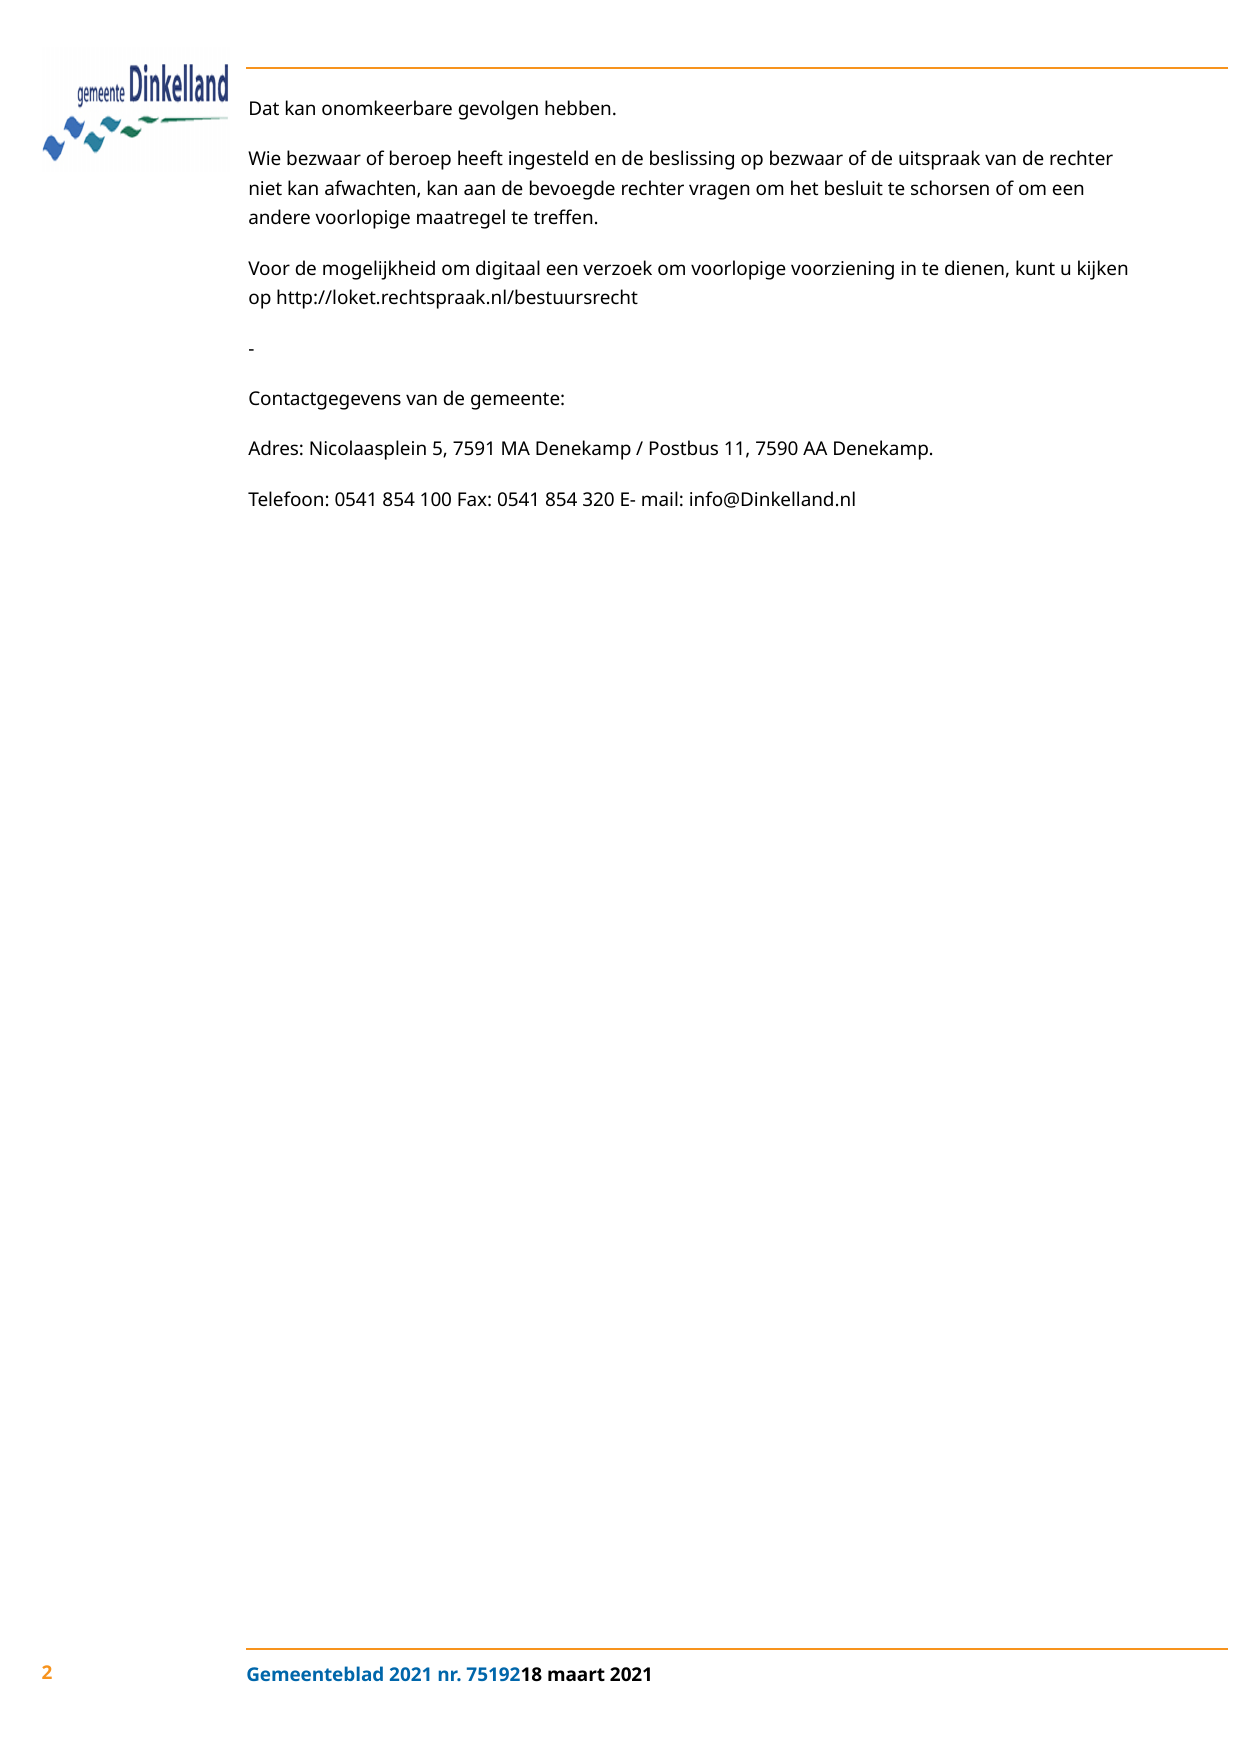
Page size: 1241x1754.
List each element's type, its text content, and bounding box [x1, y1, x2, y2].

text Contactgegevens van de gemeente: [248, 385, 1152, 411]
picture [41, 47, 231, 172]
text Dat kan onomkeerbare gevolgen hebben. [248, 95, 1152, 121]
text Adres: Nicolaasplein 5, 7591 MA Denekamp / Postbus 11, 7590 AA Denekamp. [248, 436, 1152, 461]
text Wie bezwaar of beroep heeft ingesteld en de beslissing op bezwaar of de uitspraak van de rechter niet kan afwachten, kan aan de bevoegde rechter vragen om het besluit te schorsen of om een andere voorlopige maatregel te treffen. [248, 145, 1152, 230]
text Telefoon: 0541 854 100 Fax: 0541 854 320 E- mail: info@Dinkelland.nl [248, 486, 1152, 512]
text Voor de mogelijkheid om digitaal een verzoek om voorlopige voorziening in te dienen, kunt u kijken op http://loket.rechtspraak.nl/bestuursrecht [248, 255, 1152, 310]
text - [248, 335, 1152, 361]
